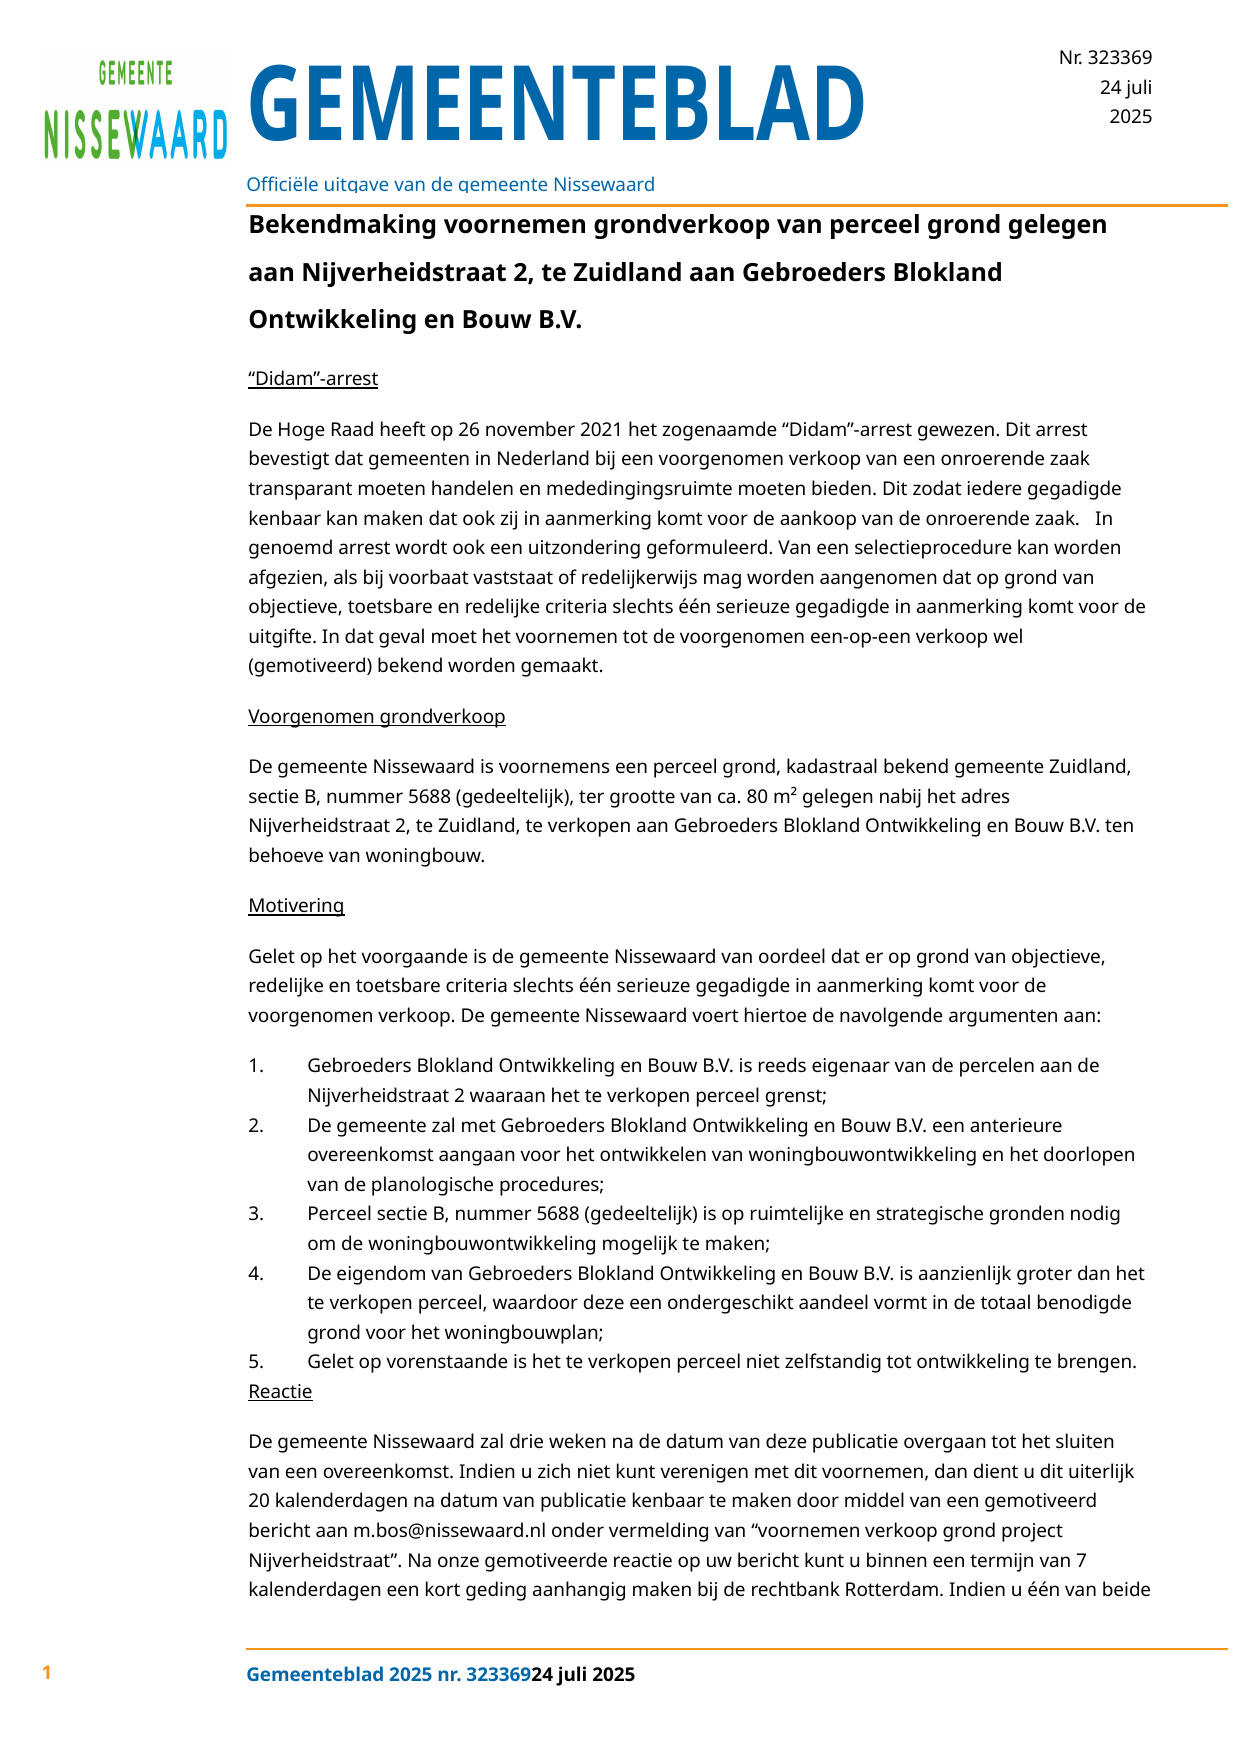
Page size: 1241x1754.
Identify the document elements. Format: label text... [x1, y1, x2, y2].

list De gemeente zal met Gebroeders Blokland Ontwikkeling en Bouw B.V. een anterieure overeenkomst aangaan voor het ontwikkelen van woningbouwontwikkeling en het doorlopen van de planologische procedures; [248, 1112, 1152, 1197]
list De eigendom van Gebroeders Blokland Ontwikkeling en Bouw B.V. is aanzienlijk groter dan het te verkopen perceel, waardoor deze een ondergeschikt aandeel vormt in de totaal benodigde grond voor het woningbouwplan; [248, 1260, 1152, 1344]
text “Didam”-arrest [248, 366, 1152, 391]
list Gelet op vorenstaande is het te verkopen perceel niet zelfstandig tot ontwikkeling te brengen. [248, 1348, 1152, 1374]
picture [41, 47, 231, 172]
text De Hoge Raad heeft op 26 november 2021 het zogenaamde “Didam”-arrest gewezen. Dit arrest bevestigt dat gemeenten in Nederland bij een voorgenomen verkoop van een onroerende zaak transparant moeten handelen en mededingingsruimte moeten bieden. Dit zodat iedere gegadigde kenbaar kan maken dat ook zij in aanmerking komt voor de aankoop van de onroerende zaak. In genoemd arrest wordt ook een uitzondering geformuleerd. Van een selectieprocedure kan worden afgezien, als bij voorbaat vaststaat of redelijkerwijs mag worden aangenomen dat op grond van objectieve, toetsbare en redelijke criteria slechts één serieuze gegadigde in aanmerking komt voor de uitgifte. In dat geval moet het voornemen tot de voorgenomen een-op-een verkoop wel (gemotiveerd) bekend worden gemaakt. [248, 416, 1152, 678]
text Motivering [248, 893, 1152, 918]
text De gemeente Nissewaard zal drie weken na de datum van deze publicatie overgaan tot het sluiten van een overeenkomst. Indien u zich niet kunt verenigen met dit voornemen, dan dient u dit uiterlijk 20 kalenderdagen na datum van publicatie kenbaar te maken door middel van een gemotiveerd bericht aan m.bos@nissewaard.nl onder vermelding van “voornemen verkoop grond project Nijverheidstraat”. Na onze gemotiveerde reactie op uw bericht kunt u binnen een termijn van 7 kalenderdagen een kort geding aanhangig maken bij de rechtbank Rotterdam. Indien u één van beide [248, 1428, 1152, 1602]
list Gebroeders Blokland Ontwikkeling en Bouw B.V. is reeds eigenaar van de percelen aan de Nijverheidstraat 2 waaraan het te verkopen perceel grenst; [248, 1053, 1152, 1108]
text De gemeente Nissewaard is voornemens een perceel grond, kadastraal bekend gemeente Zuidland, sectie B, nummer 5688 (gedeeltelijk), ter grootte van ca. 80 m² gelegen nabij het adres Nijverheidstraat 2, te Zuidland, te verkopen aan Gebroeders Blokland Ontwikkeling en Bouw B.V. ten behoeve van woningbouw. [248, 753, 1152, 868]
text Reactie [248, 1378, 1152, 1404]
text Gelet op het voorgaande is de gemeente Nissewaard van oordeel dat er op grond van objectieve, redelijke en toetsbare criteria slechts één serieuze gegadigde in aanmerking komt voor de voorgenomen verkoop. De gemeente Nissewaard voert hiertoe de navolgende argumenten aan: [248, 943, 1152, 1028]
text Voorgenomen grondverkoop [248, 703, 1152, 729]
list Perceel sectie B, nummer 5688 (gedeeltelijk) is op ruimtelijke en strategische gronden nodig om de woningbouwontwikkeling mogelijk te maken; [248, 1201, 1152, 1256]
text Bekendmaking voornemen grondverkoop van perceel grond gelegen aan Nijverheidstraat 2, te Zuidland aan Gebroeders Blokland Ontwikkeling en Bouw B.V. [248, 207, 1152, 336]
